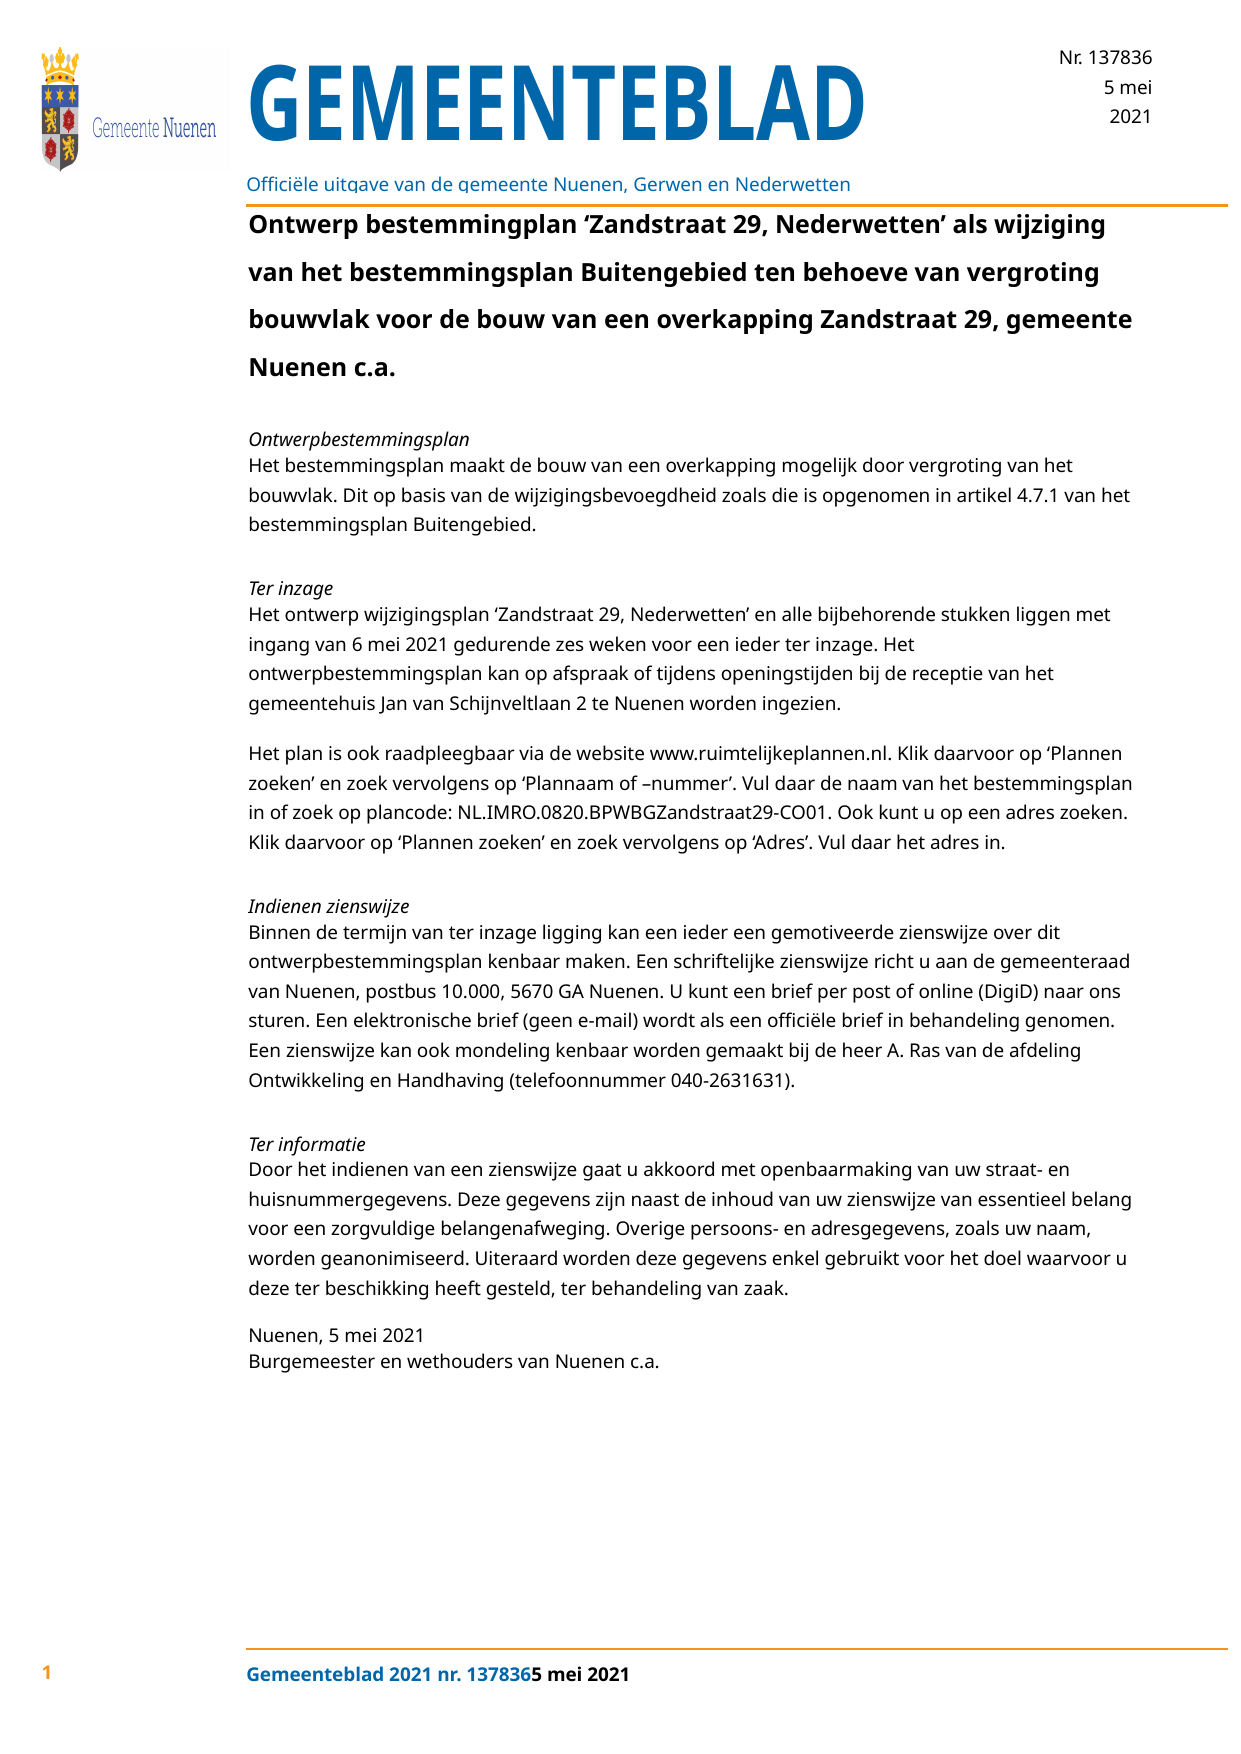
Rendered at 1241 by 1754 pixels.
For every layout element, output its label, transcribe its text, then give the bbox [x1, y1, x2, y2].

text Het ontwerp wijzigingsplan ‘Zandstraat 29, Nederwetten’ en alle bijbehorende stukken liggen met ingang van 6 mei 2021 gedurende zes weken voor een ieder ter inzage. Het ontwerpbestemmingsplan kan op afspraak of tijdens openingstijden bij de receptie van het gemeentehuis Jan van Schijnveltlaan 2 te Nuenen worden ingezien. [248, 601, 1152, 716]
text Burgemeester en wethouders van Nuenen c.a. [248, 1348, 1152, 1374]
text Het plan is ook raadpleegbaar via de website www.ruimtelijkeplannen.nl. Klik daarvoor op ‘Plannen zoeken’ en zoek vervolgens op ‘Plannaam of –nummer’. Vul daar de naam van het bestemmingsplan in of zoek op plancode: NL.IMRO.0820.BPWBGZandstraat29-CO01. Ook kunt u op een adres zoeken. Klik daarvoor op ‘Plannen zoeken’ en zoek vervolgens op ‘Adres’. Vul daar het adres in. [248, 740, 1152, 855]
text Door het indienen van een zienswijze gaat u akkoord met openbaarmaking van uw straat- en huisnummergegevens. Deze gegevens zijn naast de inhoud van uw zienswijze van essentieel belang voor een zorgvuldige belangenafweging. Overige persoons- en adresgegevens, zoals uw naam, worden geanonimiseerd. Uiteraard worden deze gegevens enkel gebruikt voor het doel waarvoor u deze ter beschikking heeft gesteld, ter behandeling van zaak. [248, 1156, 1152, 1301]
text Indienen zienswijze [248, 893, 1152, 919]
text Ontwerp bestemmingplan ‘Zandstraat 29, Nederwetten’ als wijziging van het bestemmingsplan Buitengebied ten behoeve van vergroting bouwvlak voor de bouw van een overkapping Zandstraat 29, gemeente Nuenen c.a. [248, 207, 1152, 384]
text Nuenen, 5 mei 2021 [248, 1323, 1152, 1348]
text Ontwerpbestemmingsplan [248, 427, 1152, 452]
text Ter informatie [248, 1131, 1152, 1156]
text Het bestemmingsplan maakt de bouw van een overkapping mogelijk door vergroting van het bouwvlak. Dit op basis van de wijzigingsbevoegdheid zoals die is opgenomen in artikel 4.7.1 van het bestemmingsplan Buitengebied. [248, 452, 1152, 537]
picture [41, 47, 231, 172]
text Ter inzage [248, 576, 1152, 601]
text Binnen de termijn van ter inzage ligging kan een ieder een gemotiveerde zienswijze over dit ontwerpbestemmingsplan kenbaar maken. Een schriftelijke zienswijze richt u aan de gemeenteraad van Nuenen, postbus 10.000, 5670 GA Nuenen. U kunt een brief per post of online (DigiD) naar ons sturen. Een elektronische brief (geen e-mail) wordt als een officiële brief in behandeling genomen. Een zienswijze kan ook mondeling kenbaar worden gemaakt bij de heer A. Ras van de afdeling Ontwikkeling en Handhaving (telefoonnummer 040-2631631). [248, 919, 1152, 1092]
